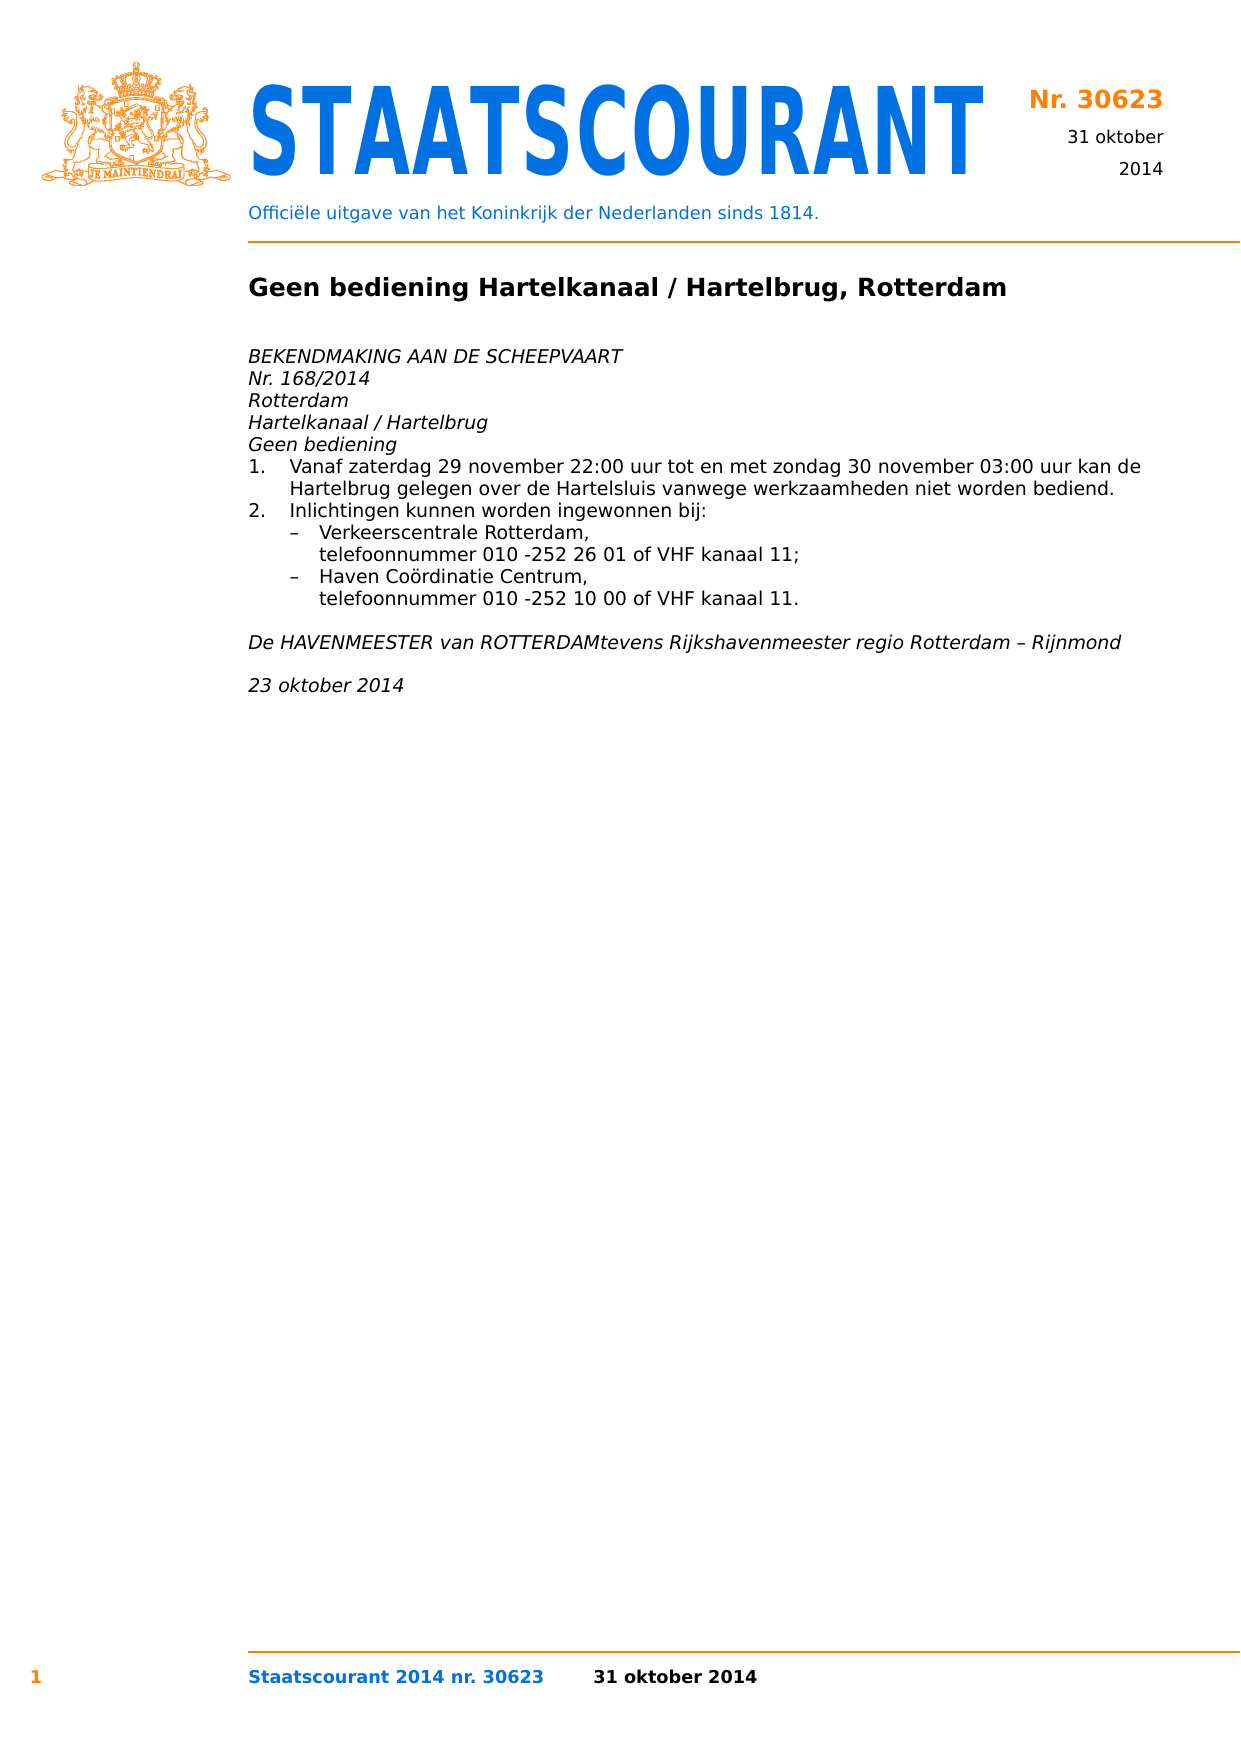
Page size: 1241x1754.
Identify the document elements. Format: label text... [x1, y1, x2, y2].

text Rotterdam [248, 390, 1163, 412]
text BEKENDMAKING AAN DE SCHEEPVAART [248, 346, 1163, 368]
text Hartelkanaal / Hartelbrug [248, 412, 1163, 434]
text telefoonnummer 010 -252 26 01 of VHF kanaal 11; [319, 544, 1163, 566]
text 2. Inlichtingen kunnen worden ingewonnen bij: [248, 500, 1163, 522]
text – Haven Coördinatie Centrum, [289, 566, 1163, 588]
table_header [25, 62, 248, 241]
table_cell 2014 [998, 153, 1240, 203]
text Geen bediening [248, 434, 1163, 456]
table_cell 31 oktober [998, 121, 1240, 153]
table_cell Officiële uitgave van het Koninkrijk der Nederlanden sinds 1814. [248, 203, 1240, 241]
text De HAVENMEESTER van ROTTERDAMtevens Rijkshavenmeester regio Rotterdam – Rijnmond [248, 632, 1163, 653]
text Nr. 168/2014 [248, 368, 1163, 390]
picture [41, 62, 231, 186]
table_header STAATSCOURANT [248, 62, 998, 203]
text telefoonnummer 010 -252 10 00 of VHF kanaal 11. [319, 588, 1163, 610]
text 1. Vanaf zaterdag 29 november 22:00 uur tot en met zondag 30 november 03:00 uur kan de Hartelbrug gelegen over de Hartelsluis vanwege werkzaamheden niet worden bediend. [248, 456, 1163, 500]
subtitle Geen bediening Hartelkanaal / Hartelbrug, Rotterdam [248, 273, 1163, 302]
text – Verkeerscentrale Rotterdam, [289, 522, 1163, 544]
table_header Nr. 30623 [998, 62, 1240, 121]
text 23 oktober 2014 [248, 675, 1163, 697]
